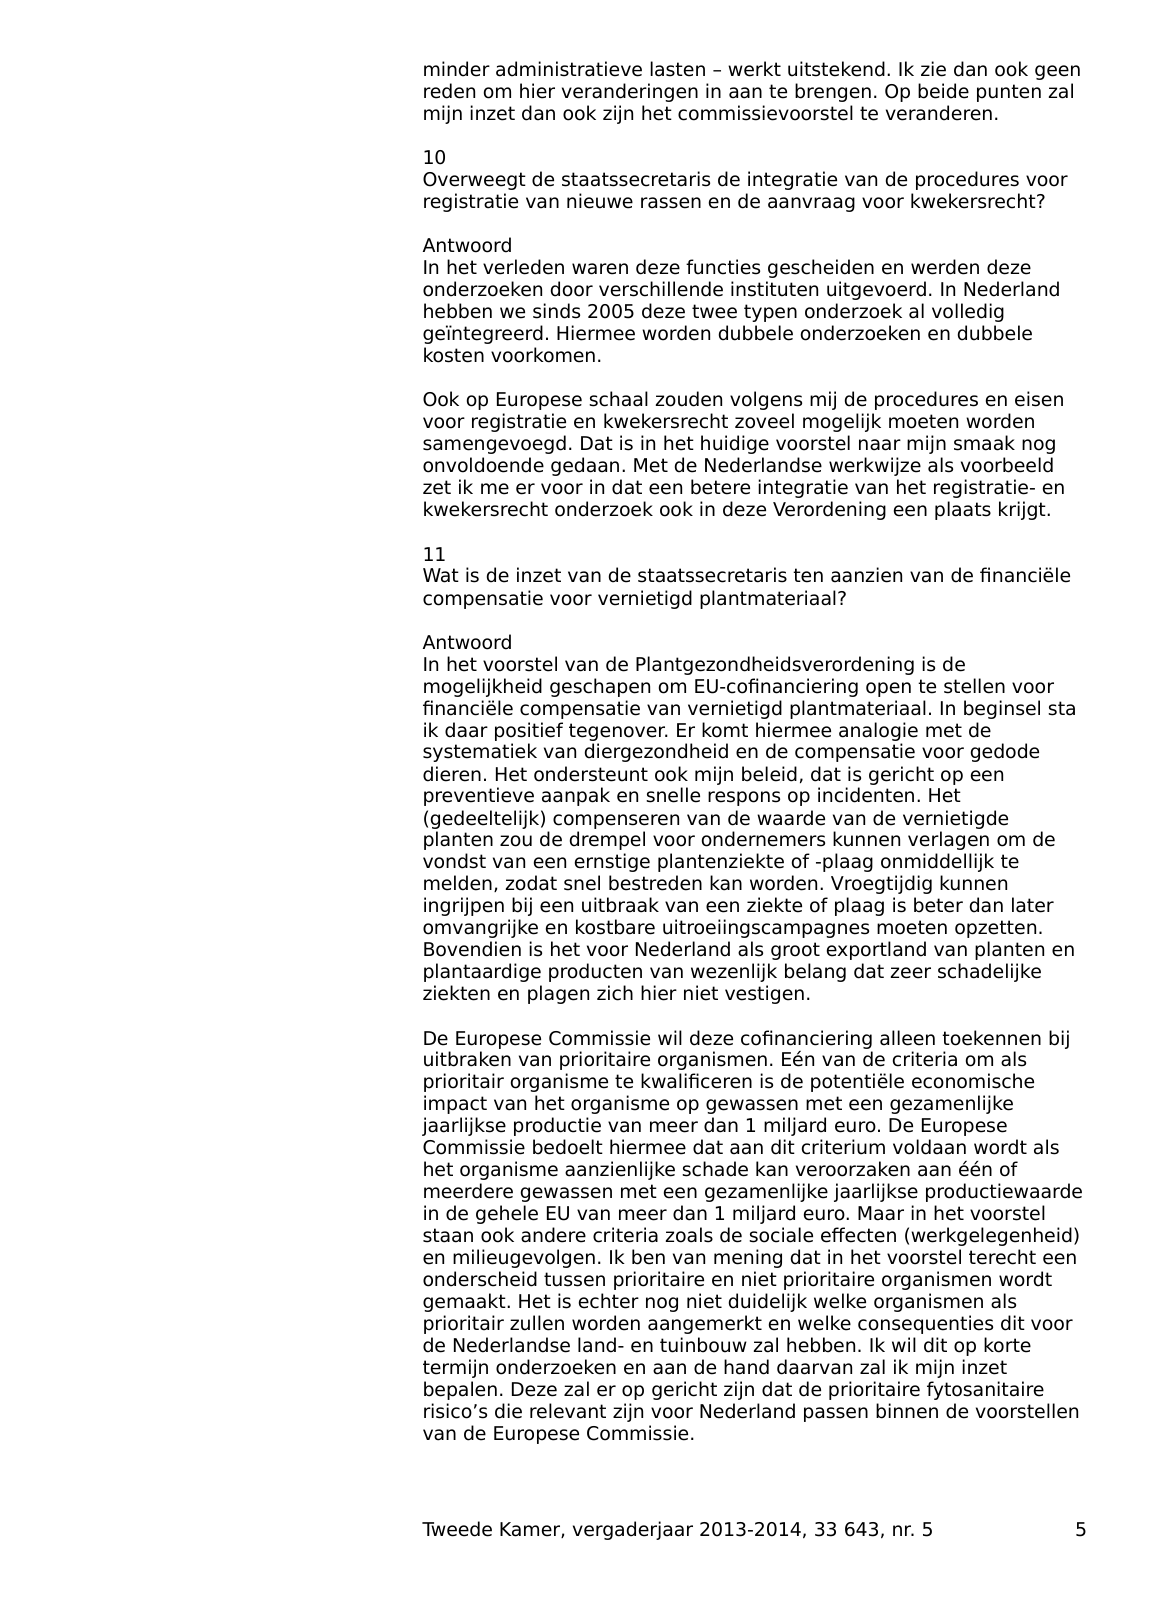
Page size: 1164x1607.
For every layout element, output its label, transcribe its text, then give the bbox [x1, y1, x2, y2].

text minder administratieve lasten – werkt uitstekend. Ik zie dan ook geen reden om hier veranderingen in aan te brengen. Op beide punten zal mijn inzet dan ook zijn het commissievoorstel te veranderen. [422, 59, 1087, 125]
text De Europese Commissie wil deze cofinanciering alleen toekennen bij uitbraken van prioritaire organismen. Eén van de criteria om als prioritair organisme te kwalificeren is de potentiële economische impact van het organisme op gewassen met een gezamenlijke jaarlijkse productie van meer dan 1 miljard euro. De Europese Commissie bedoelt hiermee dat aan dit criterium voldaan wordt als het organisme aanzienlijke schade kan veroorzaken aan één of meerdere gewassen met een gezamenlijke jaarlijkse productiewaarde in de gehele EU van meer dan 1 miljard euro. Maar in het voorstel staan ook andere criteria zoals de sociale effecten (werkgelegenheid) en milieugevolgen. Ik ben van mening dat in het voorstel terecht een onderscheid tussen prioritaire en niet prioritaire organismen wordt gemaakt. Het is echter nog niet duidelijk welke organismen als prioritair zullen worden aangemerkt en welke consequenties dit voor de Nederlandse land- en tuinbouw zal hebben. Ik wil dit op korte termijn onderzoeken en aan de hand daarvan zal ik mijn inzet bepalen. Deze zal er op gericht zijn dat de prioritaire fytosanitaire risico’s die relevant zijn voor Nederland passen binnen de voorstellen van de Europese Commissie. [422, 1027, 1087, 1445]
text 11 [422, 543, 1087, 565]
text Ook op Europese schaal zouden volgens mij de procedures en eisen voor registratie en kwekersrecht zoveel mogelijk moeten worden samengevoegd. Dat is in het huidige voorstel naar mijn smaak nog onvoldoende gedaan. Met de Nederlandse werkwijze als voorbeeld zet ik me er voor in dat een betere integratie van het registratie- en kwekersrecht onderzoek ook in deze Verordening een plaats krijgt. [422, 389, 1087, 521]
text In het verleden waren deze functies gescheiden en werden deze onderzoeken door verschillende instituten uitgevoerd. In Nederland hebben we sinds 2005 deze twee typen onderzoek al volledig geïntegreerd. Hiermee worden dubbele onderzoeken en dubbele kosten voorkomen. [422, 257, 1087, 367]
text In het voorstel van de Plantgezondheidsverordening is de mogelijkheid geschapen om EU-cofinanciering open te stellen voor financiële compensatie van vernietigd plantmateriaal. In beginsel sta ik daar positief tegenover. Er komt hiermee analogie met de systematiek van diergezondheid en de compensatie voor gedode dieren. Het ondersteunt ook mijn beleid, dat is gericht op een preventieve aanpak en snelle respons op incidenten. Het (gedeeltelijk) compenseren van de waarde van de vernietigde planten zou de drempel voor ondernemers kunnen verlagen om de vondst van een ernstige plantenziekte of -plaag onmiddellijk te melden, zodat snel bestreden kan worden. Vroegtijdig kunnen ingrijpen bij een uitbraak van een ziekte of plaag is beter dan later omvangrijke en kostbare uitroeiingscampagnes moeten opzetten. Bovendien is het voor Nederland als groot exportland van planten en plantaardige producten van wezenlijk belang dat zeer schadelijke ziekten en plagen zich hier niet vestigen. [422, 653, 1087, 1005]
text Antwoord [422, 632, 1087, 653]
text 10 [422, 147, 1087, 169]
text Antwoord [422, 235, 1087, 257]
text Overweegt de staatssecretaris de integratie van de procedures voor registratie van nieuwe rassen en de aanvraag voor kwekersrecht? [422, 169, 1087, 213]
text Wat is de inzet van de staatssecretaris ten aanzien van de financiële compensatie voor vernietigd plantmateriaal? [422, 565, 1087, 609]
